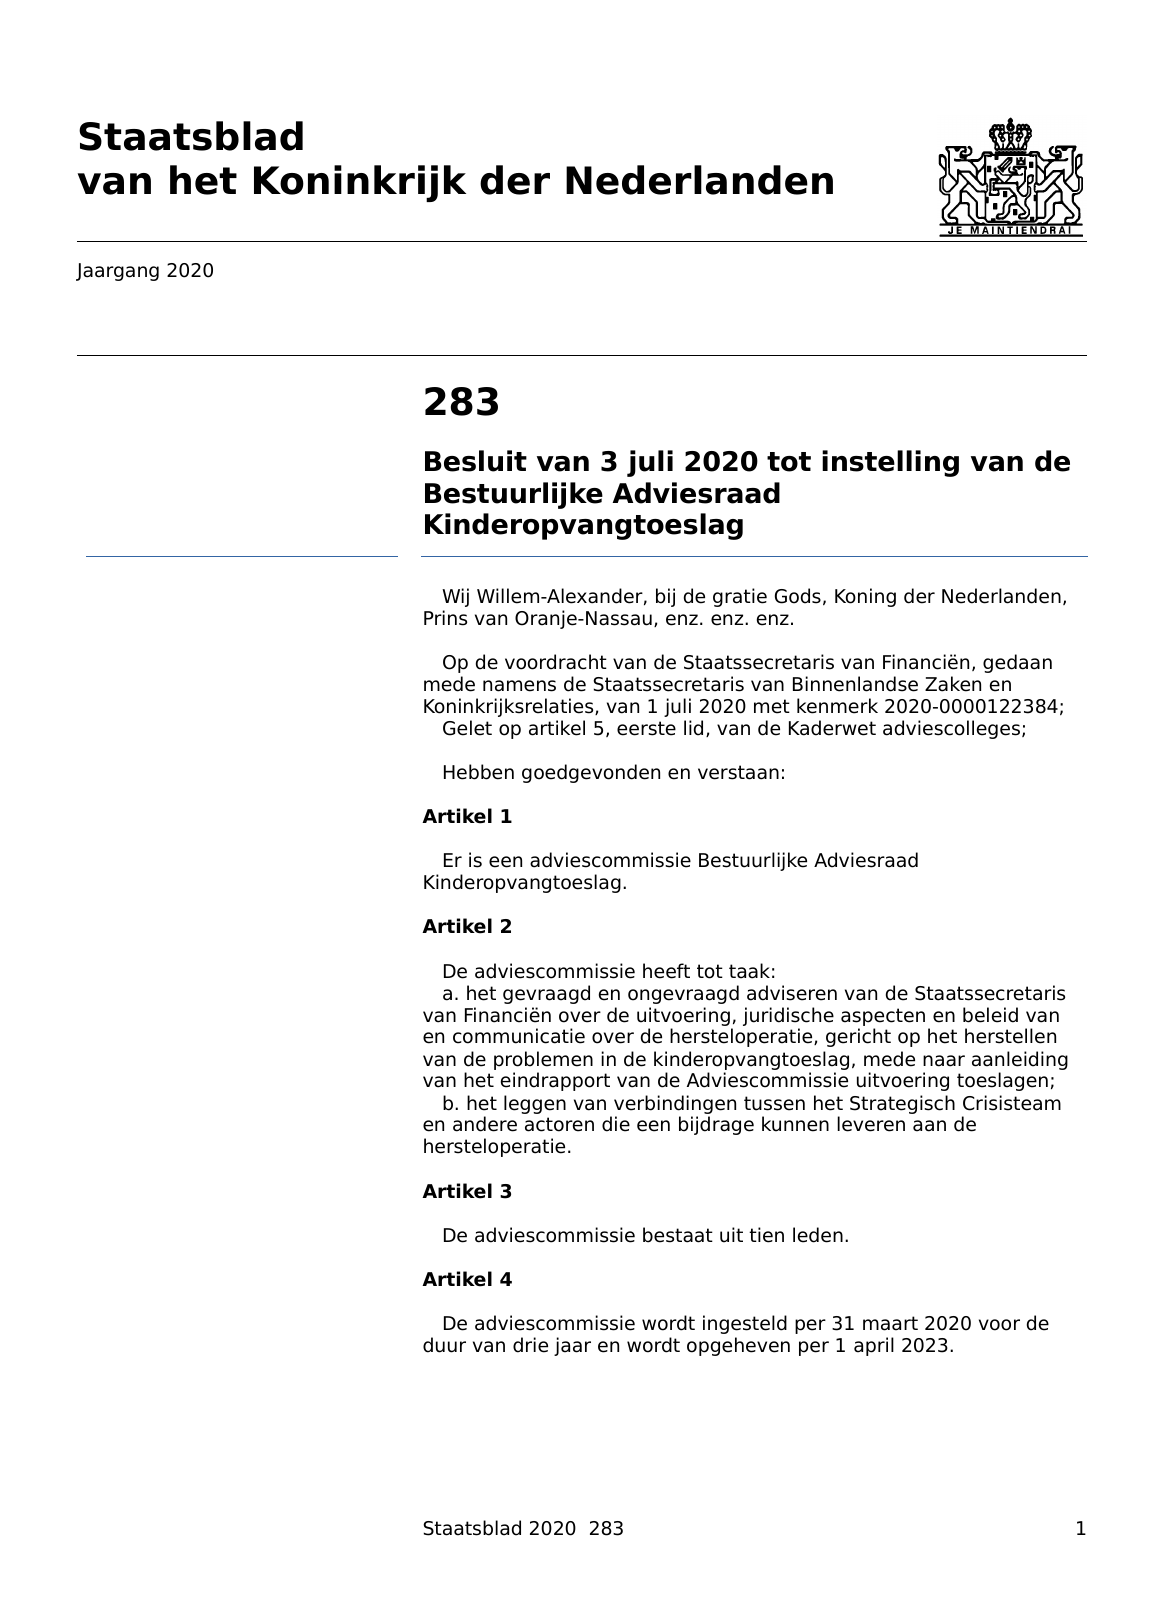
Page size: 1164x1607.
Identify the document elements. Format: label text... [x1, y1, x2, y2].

text Er is een adviescommissie Bestuurlijke Adviesraad Kinderopvangtoeslag. [422, 850, 1087, 894]
text Wij Willem-Alexander, bij de gratie Gods, Koning der Nederlanden, Prins van Oranje-Nassau, enz. enz. enz. [422, 586, 1087, 629]
text Besluit van 3 juli 2020 tot instelling van de Bestuurlijke Adviesraad Kinderopvangtoeslag [422, 447, 1087, 541]
text Hebben goedgevonden en verstaan: [422, 762, 1087, 784]
text Op de voordracht van de Staatssecretaris van Financiën, gedaan mede namens de Staatssecretaris van Binnenlandse Zaken en Koninkrijksrelaties, van 1 juli 2020 met kenmerk 2020-0000122384; [422, 652, 1087, 718]
table_header Staatsblad van het Koninkrijk der Nederlanden [77, 100, 886, 241]
subtitle Artikel 4 [422, 1269, 1087, 1291]
picture [936, 115, 1087, 240]
subtitle Artikel 1 [422, 806, 1087, 828]
text Gelet op artikel 5, eerste lid, van de Kaderwet adviescolleges; [422, 718, 1087, 740]
table_cell Jaargang 2020 [77, 242, 1087, 355]
text De adviescommissie wordt ingesteld per 31 maart 2020 voor de duur van drie jaar en wordt opgeheven per 1 april 2023. [422, 1313, 1087, 1357]
subtitle 283 [422, 381, 1087, 424]
subtitle Artikel 3 [422, 1181, 1087, 1202]
text a. het gevraagd en ongevraagd adviseren van de Staatssecretaris van Financiën over de uitvoering, juridische aspecten en beleid van en communicatie over de hersteloperatie, gericht op het herstellen van de problemen in de kinderopvangtoeslag, mede naar aanleiding van het eindrapport van de Adviescommissie uitvoering toeslagen; [422, 982, 1087, 1092]
table_header [886, 100, 1087, 241]
text De adviescommissie heeft tot taak: [422, 961, 1087, 982]
text De adviescommissie bestaat uit tien leden. [422, 1225, 1087, 1247]
subtitle Artikel 2 [422, 916, 1087, 938]
text b. het leggen van verbindingen tussen het Strategisch Crisisteam en andere actoren die een bijdrage kunnen leveren aan de hersteloperatie. [422, 1092, 1087, 1158]
